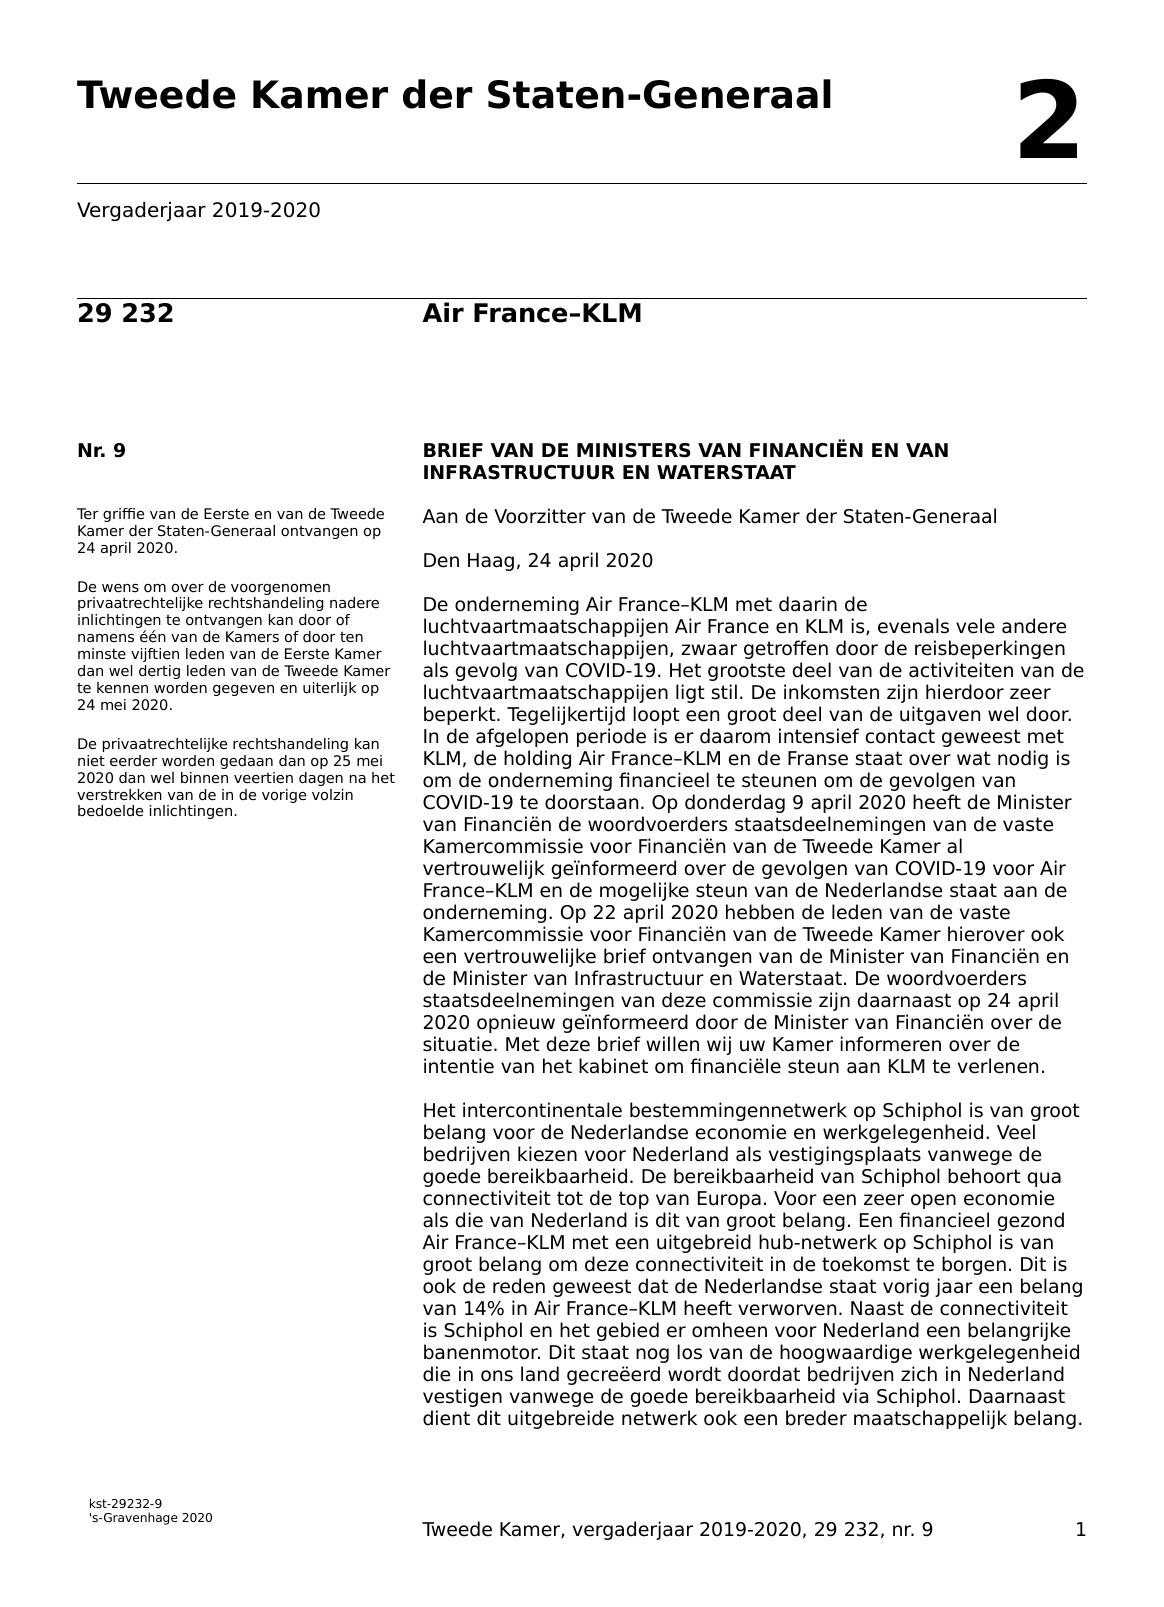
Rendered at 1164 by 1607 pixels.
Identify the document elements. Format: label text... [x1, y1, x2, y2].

text kst-29232-9 [88, 1497, 323, 1511]
table_header Tweede Kamer der Staten-Generaal [77, 59, 886, 183]
text Ter griffie van de Eerste en van de Tweede Kamer der Staten-Generaal ontvangen op 24 april 2020. [77, 506, 399, 556]
text 's-Gravenhage 2020 [88, 1511, 323, 1525]
subtitle Nr. 9 BRIEF VAN DE MINISTERS VAN FINANCIËN EN VAN INFRASTRUCTUUR EN WATERSTAAT [77, 440, 1087, 484]
text De privaatrechtelijke rechtshandeling kan niet eerder worden gedaan dan op 25 mei 2020 dan wel binnen veertien dagen na het verstrekken van de in de vorige volzin bedoelde inlichtingen. [77, 736, 399, 820]
text [77, 556, 399, 579]
table_cell Vergaderjaar 2019-2020 [77, 184, 1087, 298]
text Den Haag, 24 april 2020 [422, 550, 1087, 572]
text De wens om over de voorgenomen privaatrechtelijke rechtshandeling nadere inlichtingen te ontvangen kan door of namens één van de Kamers of door ten minste vijftien leden van de Eerste Kamer dan wel dertig leden van de Tweede Kamer te kennen worden gegeven en uiterlijk op 24 mei 2020. [77, 579, 399, 714]
text De onderneming Air France–KLM met daarin de luchtvaartmaatschappijen Air France en KLM is, evenals vele andere luchtvaartmaatschappijen, zwaar getroffen door de reisbeperkingen als gevolg van COVID-19. Het grootste deel van de activiteiten van de luchtvaartmaatschappijen ligt stil. De inkomsten zijn hierdoor zeer beperkt. Tegelijkertijd loopt een groot deel van de uitgaven wel door. In de afgelopen periode is er daarom intensief contact geweest met KLM, de holding Air France–KLM en de Franse staat over wat nodig is om de onderneming financieel te steunen om de gevolgen van COVID-19 te doorstaan. Op donderdag 9 april 2020 heeft de Minister van Financiën de woordvoerders staatsdeelnemingen van de vaste Kamercommissie voor Financiën van de Tweede Kamer al vertrouwelijk geïnformeerd over de gevolgen van COVID-19 voor Air France–KLM en de mogelijke steun van de Nederlandse staat aan de onderneming. Op 22 april 2020 hebben de leden van de vaste Kamercommissie voor Financiën van de Tweede Kamer hierover ook een vertrouwelijke brief ontvangen van de Minister van Financiën en de Minister van Infrastructuur en Waterstaat. De woordvoerders staatsdeelnemingen van deze commissie zijn daarnaast op 24 april 2020 opnieuw geïnformeerd door de Minister van Financiën over de situatie. Met deze brief willen wij uw Kamer informeren over de intentie van het kabinet om financiële steun aan KLM te verlenen. [422, 594, 1087, 1078]
text [77, 714, 399, 736]
text Aan de Voorzitter van de Tweede Kamer der Staten-Generaal [422, 506, 1087, 528]
subtitle 29 232 Air France–KLM [77, 299, 1087, 329]
table_header 2 [886, 59, 1087, 183]
text Het intercontinentale bestemmingennetwerk op Schiphol is van groot belang voor de Nederlandse economie en werkgelegenheid. Veel bedrijven kiezen voor Nederland als vestigingsplaats vanwege de goede bereikbaarheid. De bereikbaarheid van Schiphol behoort qua connectiviteit tot de top van Europa. Voor een zeer open economie als die van Nederland is dit van groot belang. Een financieel gezond Air France–KLM met een uitgebreid hub-netwerk op Schiphol is van groot belang om deze connectiviteit in de toekomst te borgen. Dit is ook de reden geweest dat de Nederlandse staat vorig jaar een belang van 14% in Air France–KLM heeft verworven. Naast de connectiviteit is Schiphol en het gebied er omheen voor Nederland een belangrijke banenmotor. Dit staat nog los van de hoogwaardige werkgelegenheid die in ons land gecreëerd wordt doordat bedrijven zich in Nederland vestigen vanwege de goede bereikbaarheid via Schiphol. Daarnaast dient dit uitgebreide netwerk ook een breder maatschappelijk belang. [422, 1100, 1087, 1429]
